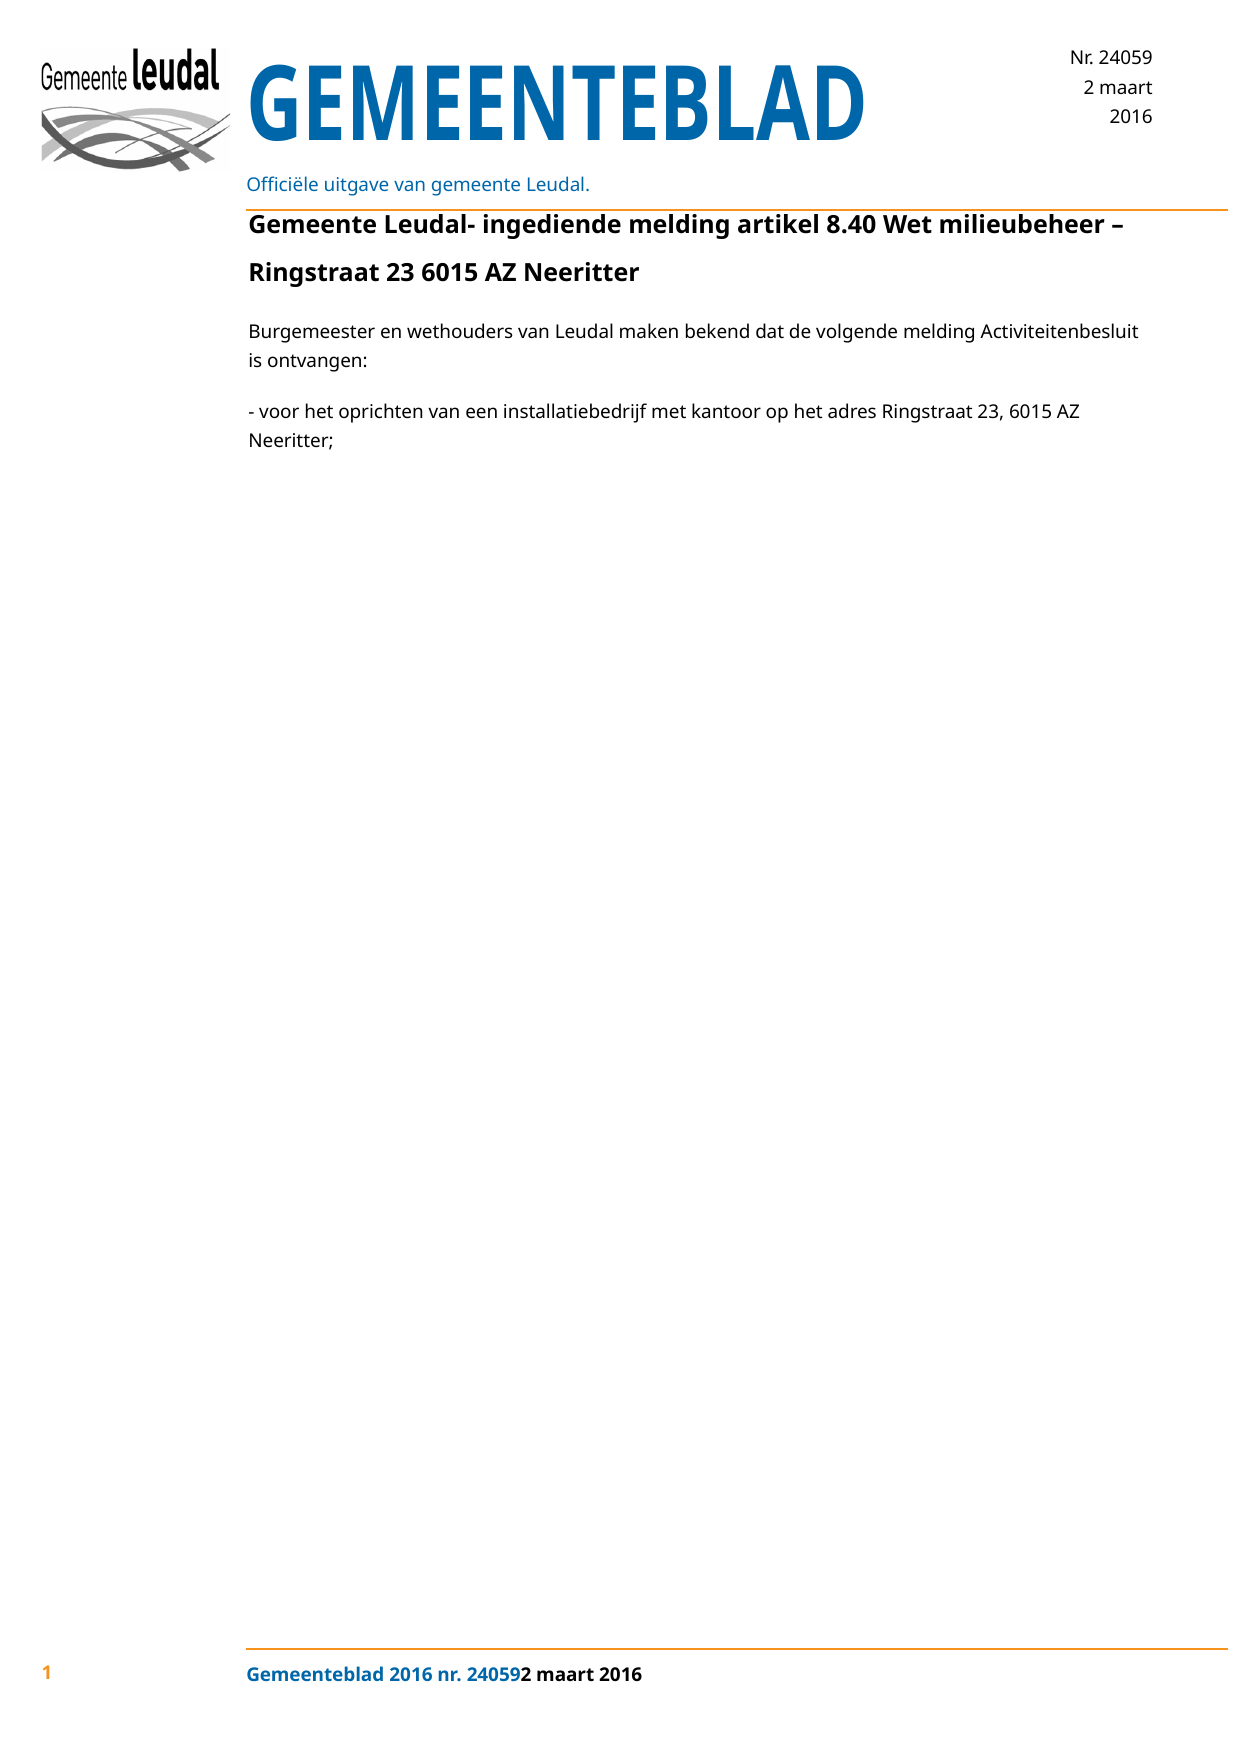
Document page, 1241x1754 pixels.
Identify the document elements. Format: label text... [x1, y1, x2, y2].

picture [41, 47, 231, 172]
text Gemeente Leudal- ingediende melding artikel 8.40 Wet milieubeheer – Ringstraat 23 6015 AZ Neeritter [248, 211, 1152, 288]
text - voor het oprichten van een installatiebedrijf met kantoor op het adres Ringstraat 23, 6015 AZ Neeritter; [248, 398, 1152, 453]
text Burgemeester en wethouders van Leudal maken bekend dat de volgende melding Activiteitenbesluit is ontvangen: [248, 318, 1152, 373]
